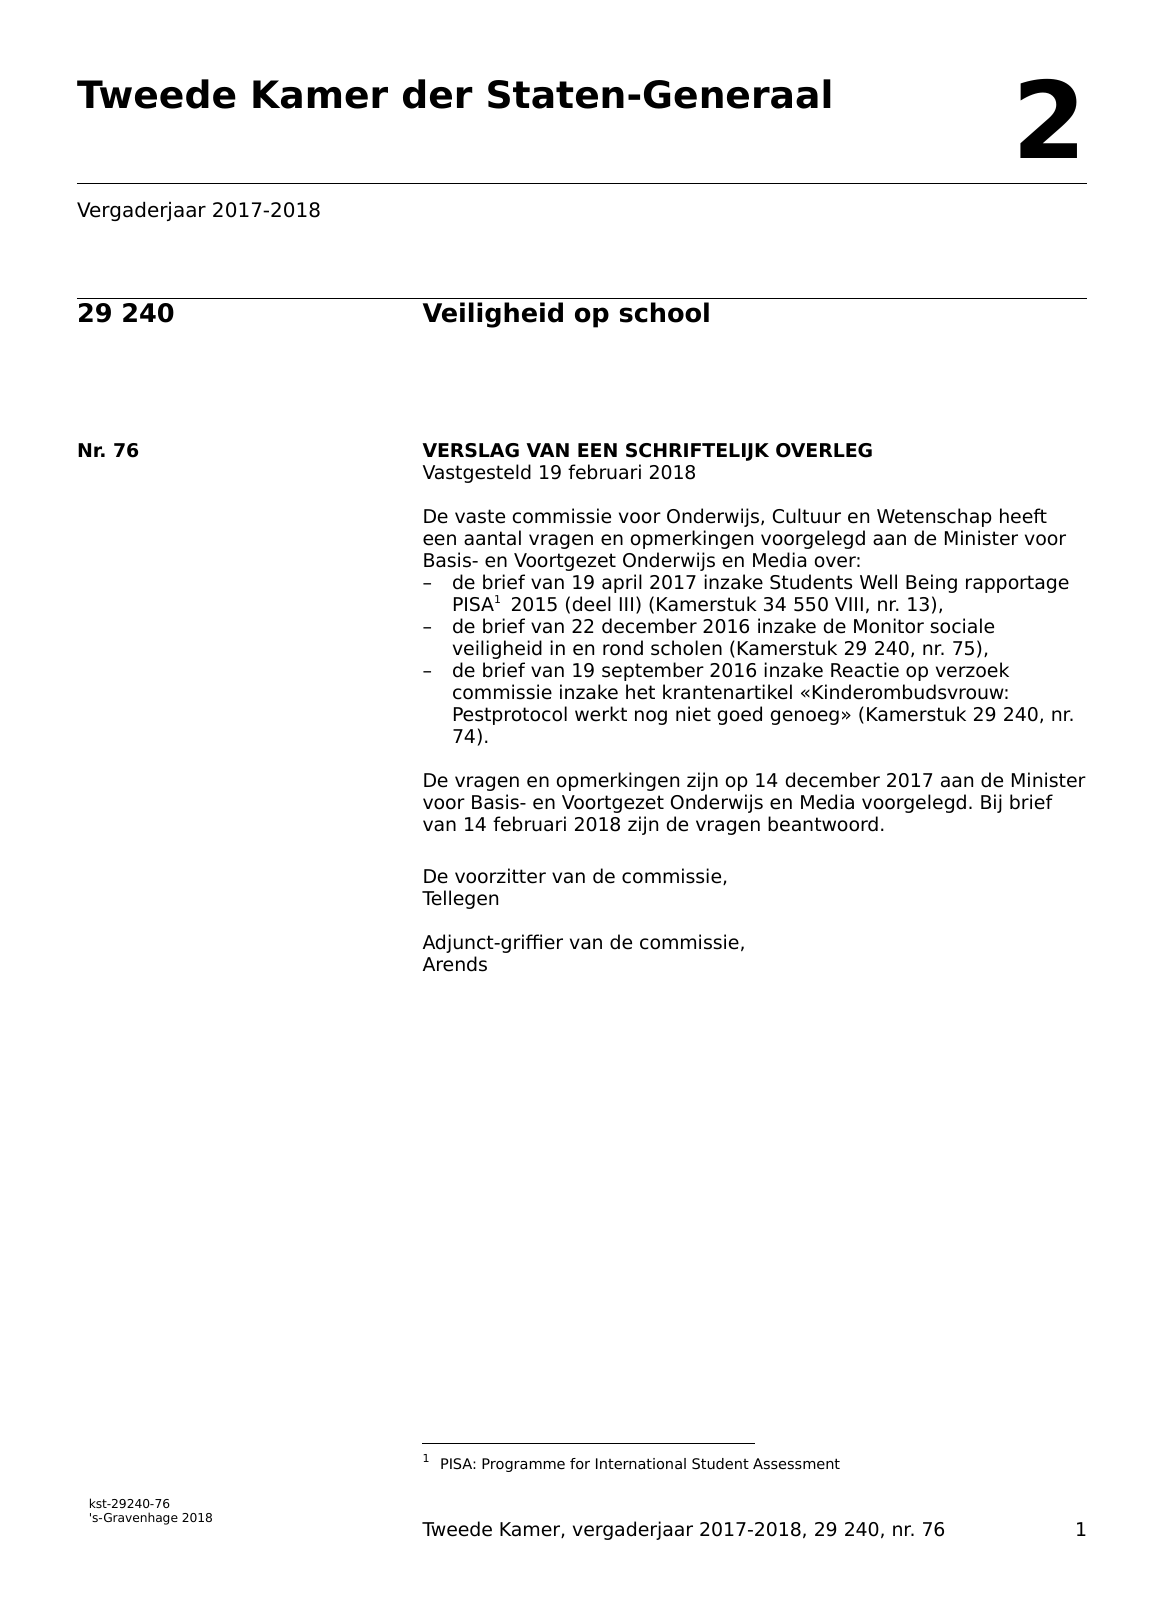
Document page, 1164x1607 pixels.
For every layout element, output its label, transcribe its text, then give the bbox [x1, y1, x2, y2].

subtitle Nr. 76 VERSLAG VAN EEN SCHRIFTELIJK OVERLEG [77, 440, 1087, 462]
text 's-Gravenhage 2018 [88, 1511, 323, 1525]
text Vastgesteld 19 februari 2018 [422, 462, 1087, 484]
text kst-29240-76 [88, 1497, 323, 1511]
text – de brief van 22 december 2016 inzake de Monitor sociale veiligheid in en rond scholen (Kamerstuk 29 240, nr. 75), [422, 616, 1087, 660]
table_cell Vergaderjaar 2017-2018 [77, 184, 1087, 298]
subtitle 29 240 Veiligheid op school [77, 299, 1087, 329]
text – de brief van 19 april 2017 inzake Students Well Being rapportage PISA 2015 (deel III) (Kamerstuk 34 550 VIII, nr. 13), [422, 572, 1087, 616]
text De voorzitter van de commissie, Tellegen [422, 866, 1087, 910]
table_header 2 [886, 59, 1087, 183]
text De vragen en opmerkingen zijn op 14 december 2017 aan de Minister voor Basis- en Voortgezet Onderwijs en Media voorgelegd. Bij brief van 14 februari 2018 zijn de vragen beantwoord. [422, 770, 1087, 836]
text – de brief van 19 september 2016 inzake Reactie op verzoek commissie inzake het krantenartikel «Kinderombudsvrouw: Pestprotocol werkt nog niet goed genoeg» (Kamerstuk 29 240, nr. 74). [422, 660, 1087, 748]
text De vaste commissie voor Onderwijs, Cultuur en Wetenschap heeft een aantal vragen en opmerkingen voorgelegd aan de Minister voor Basis- en Voortgezet Onderwijs en Media over: [422, 506, 1087, 572]
text Adjunct-griffier van de commissie, Arends [422, 932, 1087, 976]
table_header Tweede Kamer der Staten-Generaal [77, 59, 886, 183]
text PISA: Programme for International Student Assessment [422, 1452, 1087, 1474]
